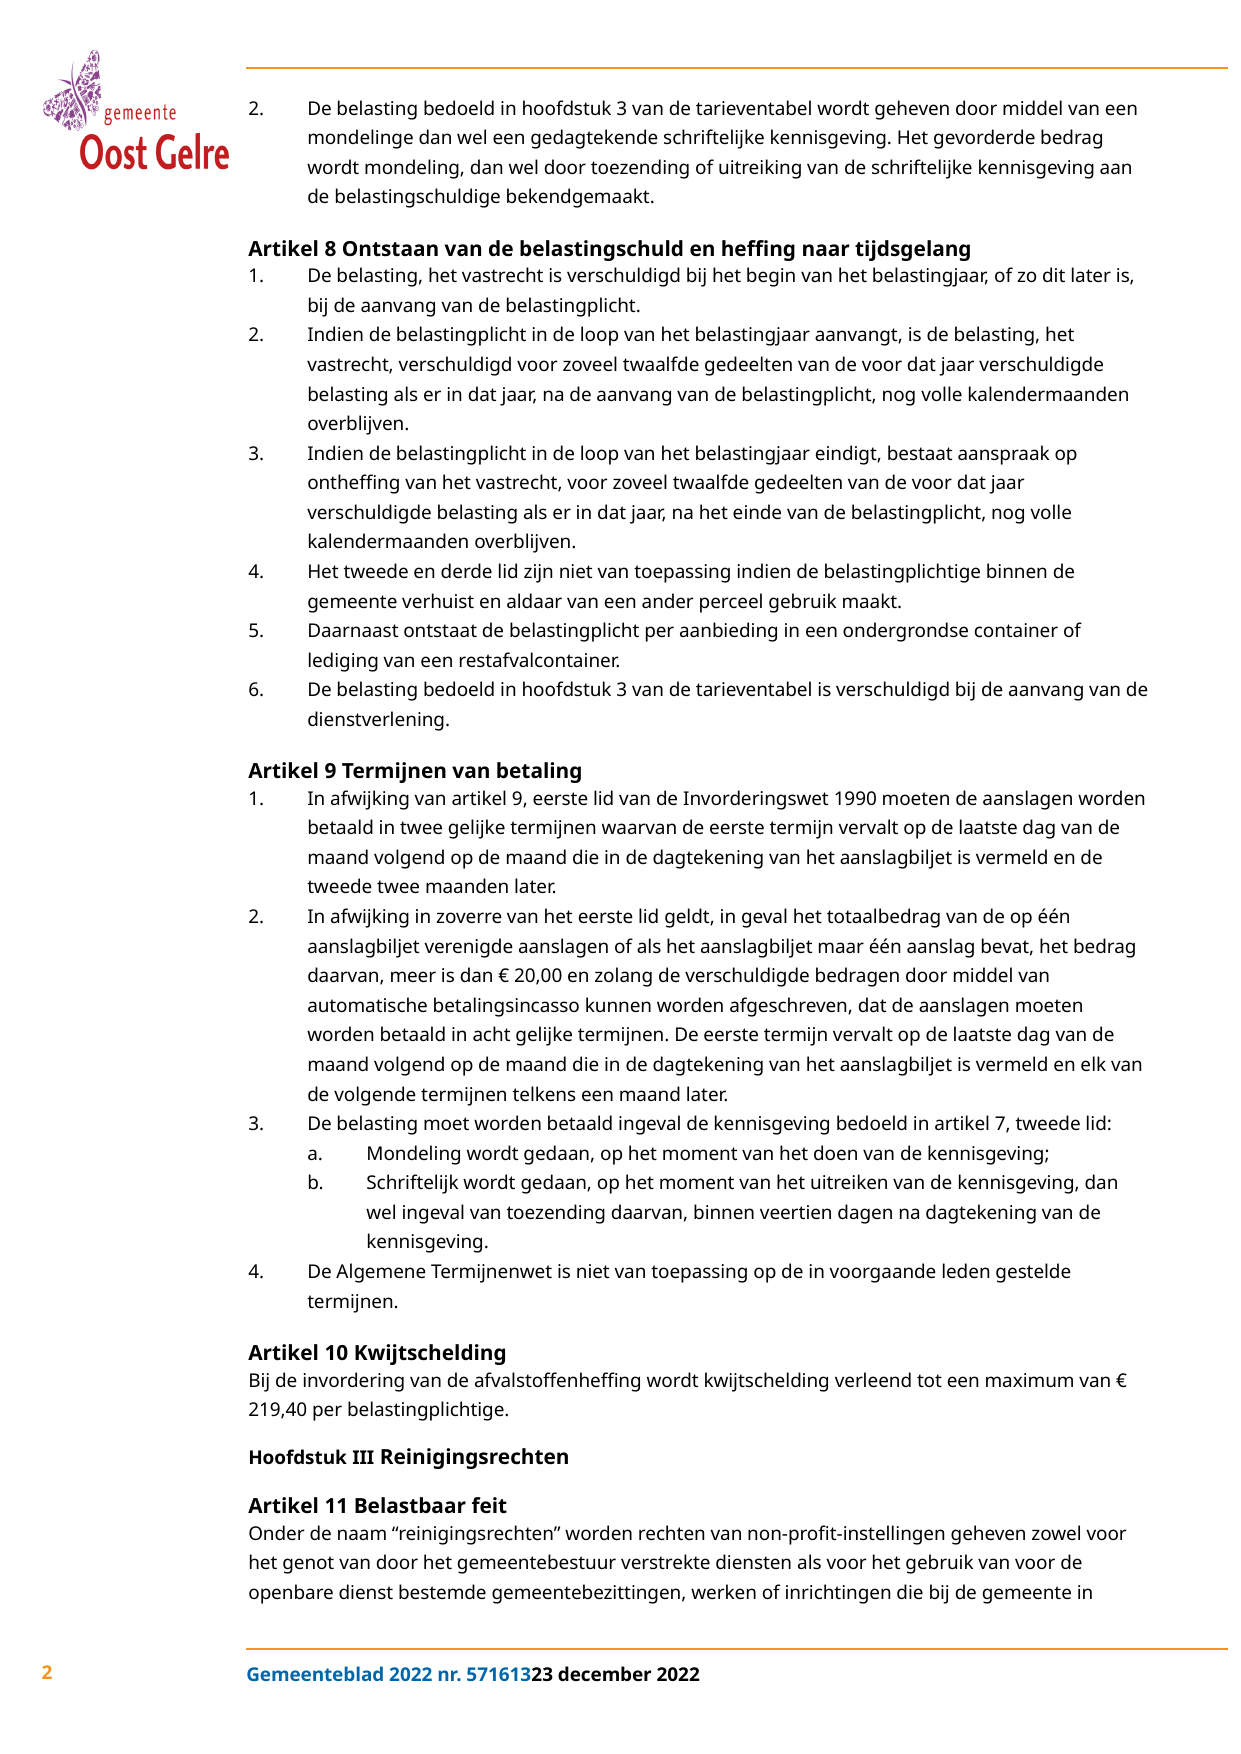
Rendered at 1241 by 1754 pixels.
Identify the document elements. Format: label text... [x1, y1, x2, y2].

list Daarnaast ontstaat de belastingplicht per aanbieding in een ondergrondse container of lediging van een restafvalcontainer. [248, 617, 1152, 673]
picture [41, 47, 231, 172]
list Indien de belastingplicht in de loop van het belastingjaar eindigt, bestaat aanspraak op ontheffing van het vastrecht, voor zoveel twaalfde gedeelten van de voor dat jaar verschuldigde belasting als er in dat jaar, na het einde van de belastingplicht, nog volle kalendermaanden overblijven. [248, 440, 1152, 554]
text Hoofdstuk III Reinigingsrechten [248, 1442, 1152, 1470]
list De belasting bedoeld in hoofdstuk 3 van de tarieventabel wordt geheven door middel van een mondelinge dan wel een gedagtekende schriftelijke kennisgeving. Het gevorderde bedrag wordt mondeling, dan wel door toezending of uitreiking van de schriftelijke kennisgeving aan de belastingschuldige bekendgemaakt. [248, 95, 1152, 209]
list De belasting, het vastrecht is verschuldigd bij het begin van het belastingjaar, of zo dit later is, bij de aanvang van de belastingplicht. [248, 262, 1152, 318]
list In afwijking van artikel 9, eerste lid van de Invorderingswet 1990 moeten de aanslagen worden betaald in twee gelijke termijnen waarvan de eerste termijn vervalt op de laatste dag van de maand volgend op de maand die in de dagtekening van het aanslagbiljet is vermeld en de tweede twee maanden later. [248, 785, 1152, 899]
text Bij de invordering van de afvalstoffenheffing wordt kwijtschelding verleend tot een maximum van € 219,40 per belastingplichtige. [248, 1367, 1152, 1422]
text Artikel 10 Kwijtschelding [248, 1338, 1152, 1367]
text Artikel 11 Belastbaar feit [248, 1491, 1152, 1520]
list Het tweede en derde lid zijn niet van toepassing indien de belastingplichtige binnen de gemeente verhuist en aldaar van een ander perceel gebruik maakt. [248, 558, 1152, 613]
list De belasting bedoeld in hoofdstuk 3 van de tarieventabel is verschuldigd bij de aanvang van de dienstverlening. [248, 677, 1152, 732]
text Artikel 9 Termijnen van betaling [248, 757, 1152, 785]
list De Algemene Termijnenwet is niet van toepassing op de in voorgaande leden gestelde termijnen. [248, 1258, 1152, 1314]
list De belasting moet worden betaald ingeval de kennisgeving bedoeld in artikel 7, tweede lid: [248, 1110, 1152, 1136]
list Indien de belastingplicht in de loop van het belastingjaar aanvangt, is de belasting, het vastrecht, verschuldigd voor zoveel twaalfde gedeelten van de voor dat jaar verschuldigde belasting als er in dat jaar, na de aanvang van de belastingplicht, nog volle kalendermaanden overblijven. [248, 322, 1152, 436]
list Mondeling wordt gedaan, op het moment van het doen van de kennisgeving; [307, 1140, 1152, 1166]
text Onder de naam “reinigingsrechten” worden rechten van non-profit-instellingen geheven zowel voor het genot van door het gemeentebestuur verstrekte diensten als voor het gebruik van voor de openbare dienst bestemde gemeentebezittingen, werken of inrichtingen die bij de gemeente in [248, 1520, 1152, 1604]
list Schriftelijk wordt gedaan, op het moment van het uitreiken van de kennisgeving, dan wel ingeval van toezending daarvan, binnen veertien dagen na dagtekening van de kennisgeving. [307, 1169, 1152, 1254]
list In afwijking in zoverre van het eerste lid geldt, in geval het totaalbedrag van de op één aanslagbiljet verenigde aanslagen of als het aanslagbiljet maar één aanslag bevat, het bedrag daarvan, meer is dan € 20,00 en zolang de verschuldigde bedragen door middel van automatische betalingsincasso kunnen worden afgeschreven, dat de aanslagen moeten worden betaald in acht gelijke termijnen. De eerste termijn vervalt op de laatste dag van de maand volgend op de maand die in de dagtekening van het aanslagbiljet is vermeld en elk van de volgende termijnen telkens een maand later. [248, 903, 1152, 1107]
text Artikel 8 Ontstaan van de belastingschuld en heffing naar tijdsgelang [248, 234, 1152, 262]
